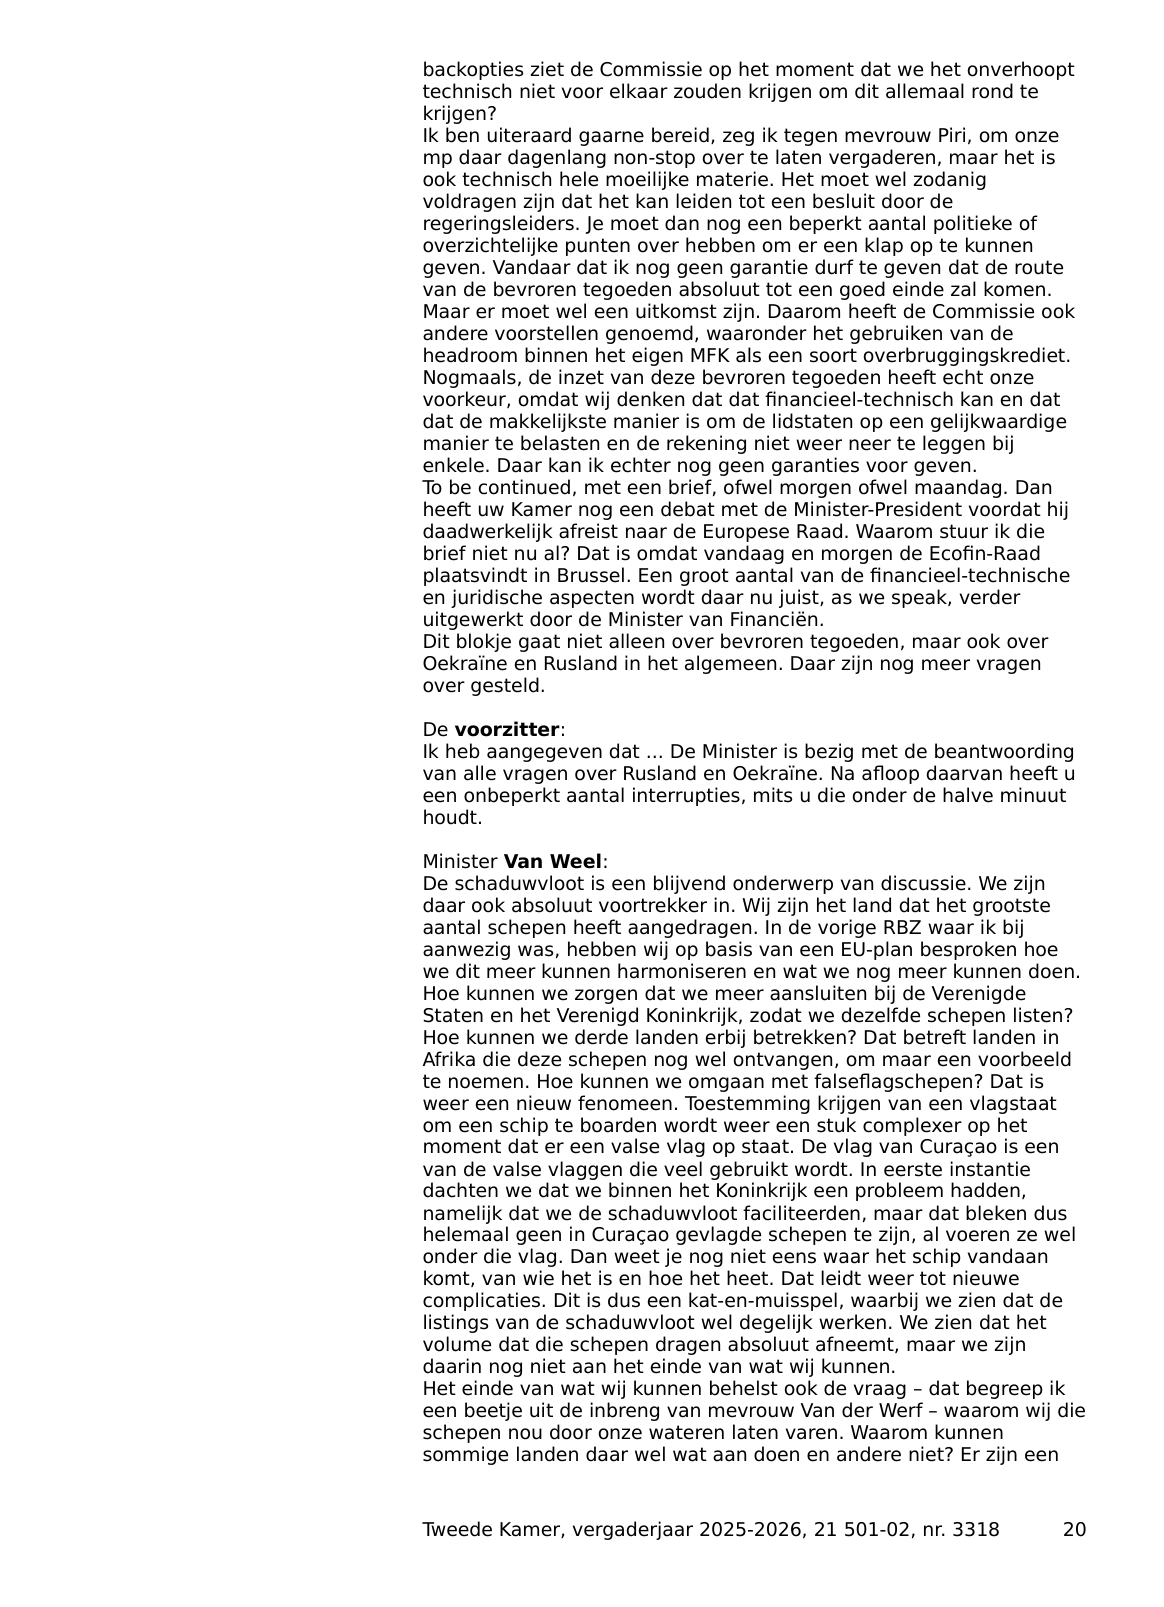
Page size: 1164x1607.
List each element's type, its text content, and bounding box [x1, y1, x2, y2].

text Het einde van wat wij kunnen behelst ook de vraag – dat begreep ik een beetje uit de inbreng van mevrouw Van der Werf – waarom wij die schepen nou door onze wateren laten varen. Waarom kunnen sommige landen daar wel wat aan doen en andere niet? Er zijn een [422, 1378, 1087, 1466]
text backopties ziet de Commissie op het moment dat we het onverhoopt technisch niet voor elkaar zouden krijgen om dit allemaal rond te krijgen? [422, 59, 1087, 125]
text Dit blokje gaat niet alleen over bevroren tegoeden, maar ook over Oekraïne en Rusland in het algemeen. Daar zijn nog meer vragen over gesteld. [422, 631, 1087, 696]
text Ik ben uiteraard gaarne bereid, zeg ik tegen mevrouw Piri, om onze mp daar dagenlang non-stop over te laten vergaderen, maar het is ook technisch hele moeilijke materie. Het moet wel zodanig voldragen zijn dat het kan leiden tot een besluit door de regeringsleiders. Je moet dan nog een beperkt aantal politieke of overzichtelijke punten over hebben om er een klap op te kunnen geven. Vandaar dat ik nog geen garantie durf te geven dat de route van de bevroren tegoeden absoluut tot een goed einde zal komen. Maar er moet wel een uitkomst zijn. Daarom heeft de Commissie ook andere voorstellen genoemd, waaronder het gebruiken van de headroom binnen het eigen MFK als een soort overbruggingskrediet. Nogmaals, de inzet van deze bevroren tegoeden heeft echt onze voorkeur, omdat wij denken dat dat financieel-technisch kan en dat dat de makkelijkste manier is om de lidstaten op een gelijkwaardige manier te belasten en de rekening niet weer neer te leggen bij enkele. Daar kan ik echter nog geen garanties voor geven. [422, 125, 1087, 477]
text De schaduwvloot is een blijvend onderwerp van discussie. We zijn daar ook absoluut voortrekker in. Wij zijn het land dat het grootste aantal schepen heeft aangedragen. In de vorige RBZ waar ik bij aanwezig was, hebben wij op basis van een EU-plan besproken hoe we dit meer kunnen harmoniseren en wat we nog meer kunnen doen. Hoe kunnen we zorgen dat we meer aansluiten bij de Verenigde Staten en het Verenigd Koninkrijk, zodat we dezelfde schepen listen? Hoe kunnen we derde landen erbij betrekken? Dat betreft landen in Afrika die deze schepen nog wel ontvangen, om maar een voorbeeld te noemen. Hoe kunnen we omgaan met falseflagschepen? Dat is weer een nieuw fenomeen. Toestemming krijgen van een vlagstaat om een schip te boarden wordt weer een stuk complexer op het moment dat er een valse vlag op staat. De vlag van Curaçao is een van de valse vlaggen die veel gebruikt wordt. In eerste instantie dachten we dat we binnen het Koninkrijk een probleem hadden, namelijk dat we de schaduwvloot faciliteerden, maar dat bleken dus helemaal geen in Curaçao gevlagde schepen te zijn, al voeren ze wel onder die vlag. Dan weet je nog niet eens waar het schip vandaan komt, van wie het is en hoe het heet. Dat leidt weer tot nieuwe complicaties. Dit is dus een kat-en-muisspel, waarbij we zien dat de listings van de schaduwvloot wel degelijk werken. We zien dat het volume dat die schepen dragen absoluut afneemt, maar we zijn daarin nog niet aan het einde van wat wij kunnen. [422, 873, 1087, 1378]
text De voorzitter: [422, 719, 1087, 741]
text Ik heb aangegeven dat ... De Minister is bezig met de beantwoording van alle vragen over Rusland en Oekraïne. Na afloop daarvan heeft u een onbeperkt aantal interrupties, mits u die onder de halve minuut houdt. [422, 741, 1087, 828]
text To be continued, met een brief, ofwel morgen ofwel maandag. Dan heeft uw Kamer nog een debat met de Minister-President voordat hij daadwerkelijk afreist naar de Europese Raad. Waarom stuur ik die brief niet nu al? Dat is omdat vandaag en morgen de Ecofin-Raad plaatsvindt in Brussel. Een groot aantal van de financieel-technische en juridische aspecten wordt daar nu juist, as we speak, verder uitgewerkt door de Minister van Financiën. [422, 477, 1087, 631]
text Minister Van Weel: [422, 851, 1087, 873]
